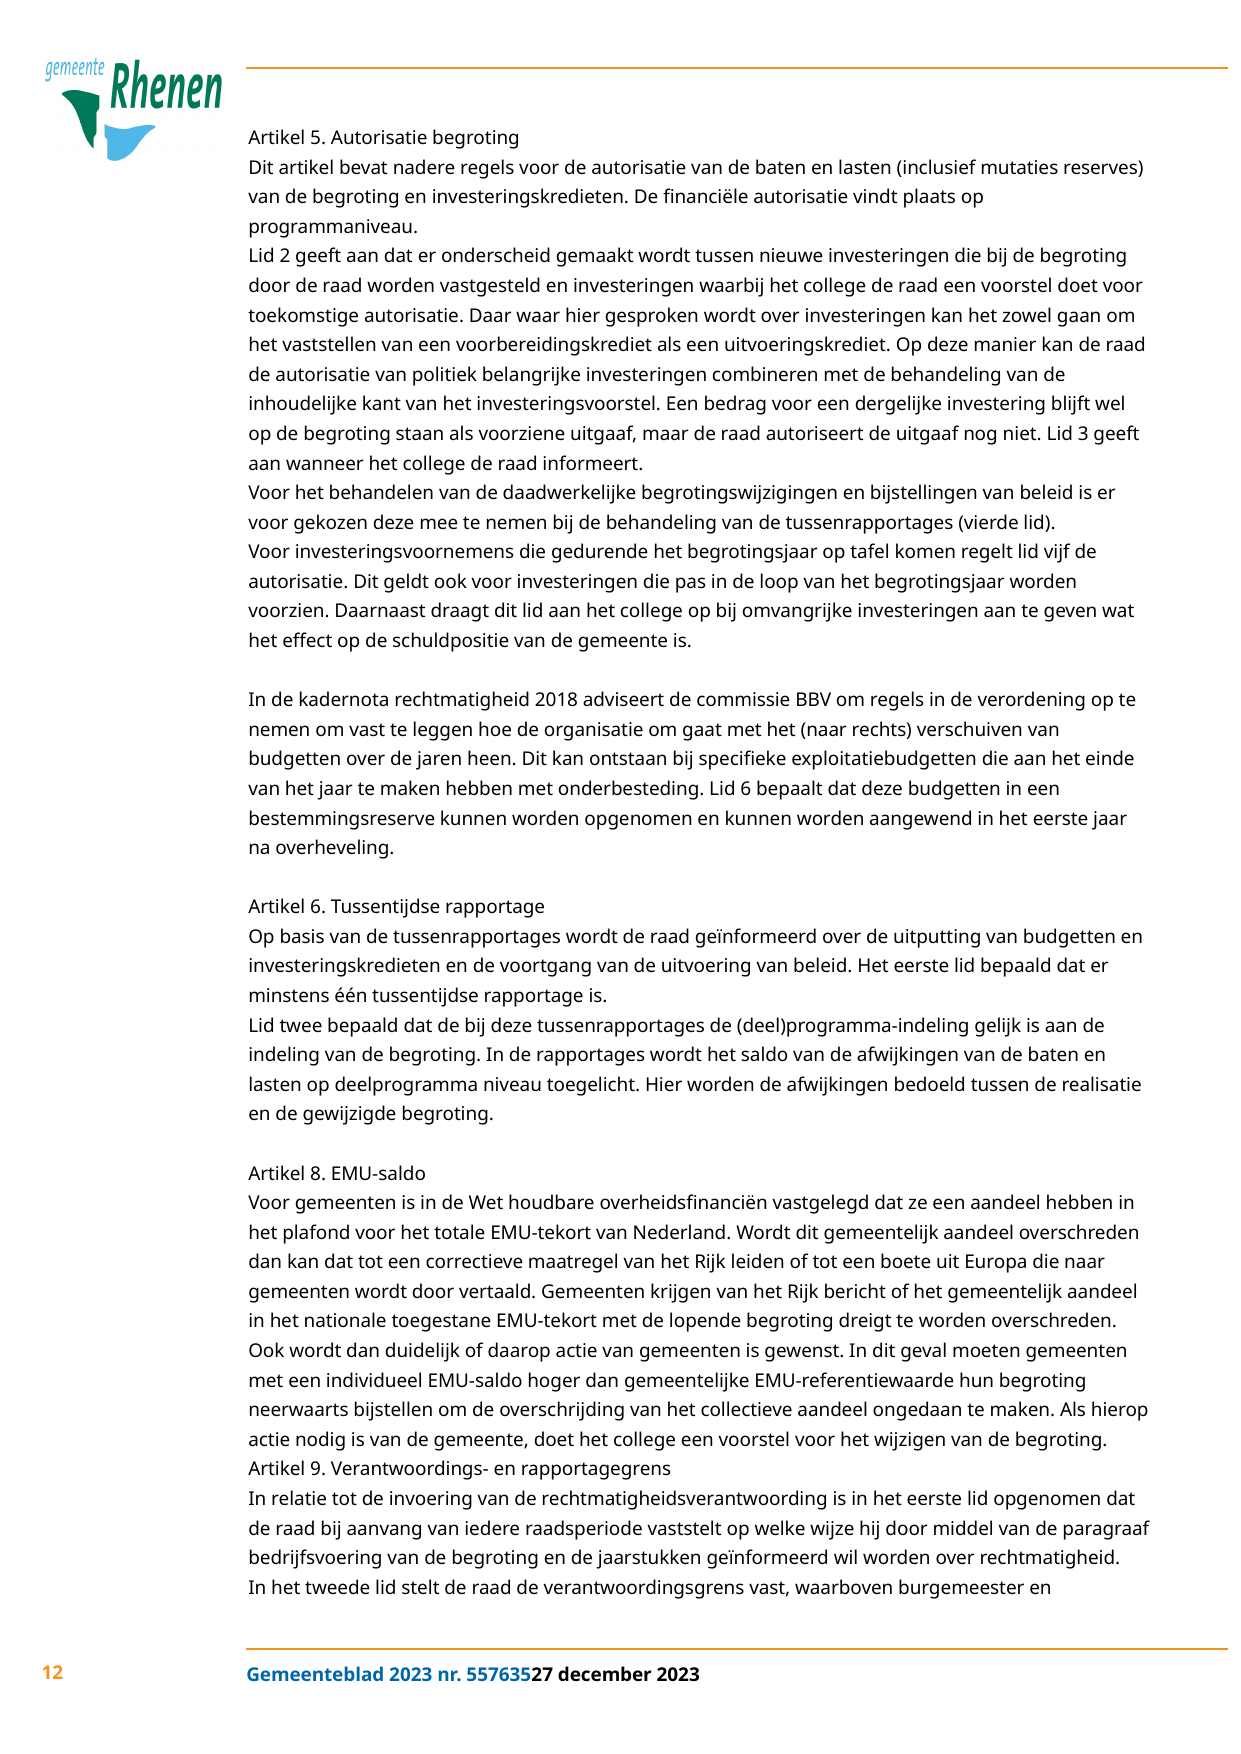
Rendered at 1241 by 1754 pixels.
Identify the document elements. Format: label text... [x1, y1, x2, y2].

text Voor gemeenten is in de Wet houdbare overheidsfinanciën vastgelegd dat ze een aandeel hebben in het plafond voor het totale EMU-tekort van Nederland. Wordt dit gemeentelijk aandeel overschreden dan kan dat tot een correctieve maatregel van het Rijk leiden of tot een boete uit Europa die naar gemeenten wordt door vertaald. Gemeenten krijgen van het Rijk bericht of het gemeentelijk aandeel in het nationale toegestane EMU-tekort met de lopende begroting dreigt te worden overschreden. Ook wordt dan duidelijk of daarop actie van gemeenten is gewenst. In dit geval moeten gemeenten met een individueel EMU-saldo hoger dan gemeentelijke EMU-referentiewaarde hun begroting neerwaarts bijstellen om de overschrijding van het collectieve aandeel ongedaan te maken. Als hierop actie nodig is van de gemeente, doet het college een voorstel voor het wijzigen van de begroting. [248, 1189, 1152, 1452]
text Artikel 9. Verantwoordings- en rapportagegrens [248, 1456, 1152, 1481]
text In relatie tot de invoering van de rechtmatigheidsverantwoording is in het eerste lid opgenomen dat de raad bij aanvang van iedere raadsperiode vaststelt op welke wijze hij door middel van de paragraaf bedrijfsvoering van de begroting en de jaarstukken geïnformeerd wil worden over rechtmatigheid. [248, 1485, 1152, 1570]
text Op basis van de tussenrapportages wordt de raad geïnformeerd over de uitputting van budgetten en investeringskredieten en de voortgang van de uitvoering van beleid. Het eerste lid bepaald dat er minstens één tussentijdse rapportage is. [248, 923, 1152, 1008]
text Voor het behandelen van de daadwerkelijke begrotingswijzigingen en bijstellingen van beleid is er voor gekozen deze mee te nemen bij de behandeling van de tussenrapportages (vierde lid). [248, 479, 1152, 535]
text In het tweede lid stelt de raad de verantwoordingsgrens vast, waarboven burgemeester en [248, 1574, 1152, 1600]
text In de kadernota rechtmatigheid 2018 adviseert de commissie BBV om regels in de verordening op te nemen om vast te leggen hoe de organisatie om gaat met het (naar rechts) verschuiven van budgetten over de jaren heen. Dit kan ontstaan bij specifieke exploitatiebudgetten die aan het einde van het jaar te maken hebben met onderbesteding. Lid 6 bepaalt dat deze budgetten in een bestemmingsreserve kunnen worden opgenomen en kunnen worden aangewend in het eerste jaar na overheveling. [248, 686, 1152, 860]
text Voor investeringsvoornemens die gedurende het begrotingsjaar op tafel komen regelt lid vijf de autorisatie. Dit geldt ook voor investeringen die pas in de loop van het begrotingsjaar worden voorzien. Daarnaast draagt dit lid aan het college op bij omvangrijke investeringen aan te geven wat het effect op de schuldpositie van de gemeente is. [248, 538, 1152, 653]
text Lid 2 geeft aan dat er onderscheid gemaakt wordt tussen nieuwe investeringen die bij de begroting door de raad worden vastgesteld en investeringen waarbij het college de raad een voorstel doet voor toekomstige autorisatie. Daar waar hier gesproken wordt over investeringen kan het zowel gaan om het vaststellen van een voorbereidingskrediet als een uitvoeringskrediet. Op deze manier kan de raad de autorisatie van politiek belangrijke investeringen combineren met de behandeling van de inhoudelijke kant van het investeringsvoorstel. Een bedrag voor een dergelijke investering blijft wel op de begroting staan als voorziene uitgaaf, maar de raad autoriseert de uitgaaf nog niet. Lid 3 geeft aan wanneer het college de raad informeert. [248, 243, 1152, 476]
text Lid twee bepaald dat de bij deze tussenrapportages de (deel)programma-indeling gelijk is aan de indeling van de begroting. In de rapportages wordt het saldo van de afwijkingen van de baten en lasten op deelprogramma niveau toegelicht. Hier worden de afwijkingen bedoeld tussen de realisatie en de gewijzigde begroting. [248, 1012, 1152, 1126]
text Dit artikel bevat nadere regels voor de autorisatie van de baten en lasten (inclusief mutaties reserves) van de begroting en investeringskredieten. De financiële autorisatie vindt plaats op programmaniveau. [248, 154, 1152, 239]
picture [41, 47, 231, 172]
text Artikel 8. EMU-saldo [248, 1160, 1152, 1186]
text Artikel 5. Autorisatie begroting [248, 124, 1152, 150]
text Artikel 6. Tussentijdse rapportage [248, 893, 1152, 919]
